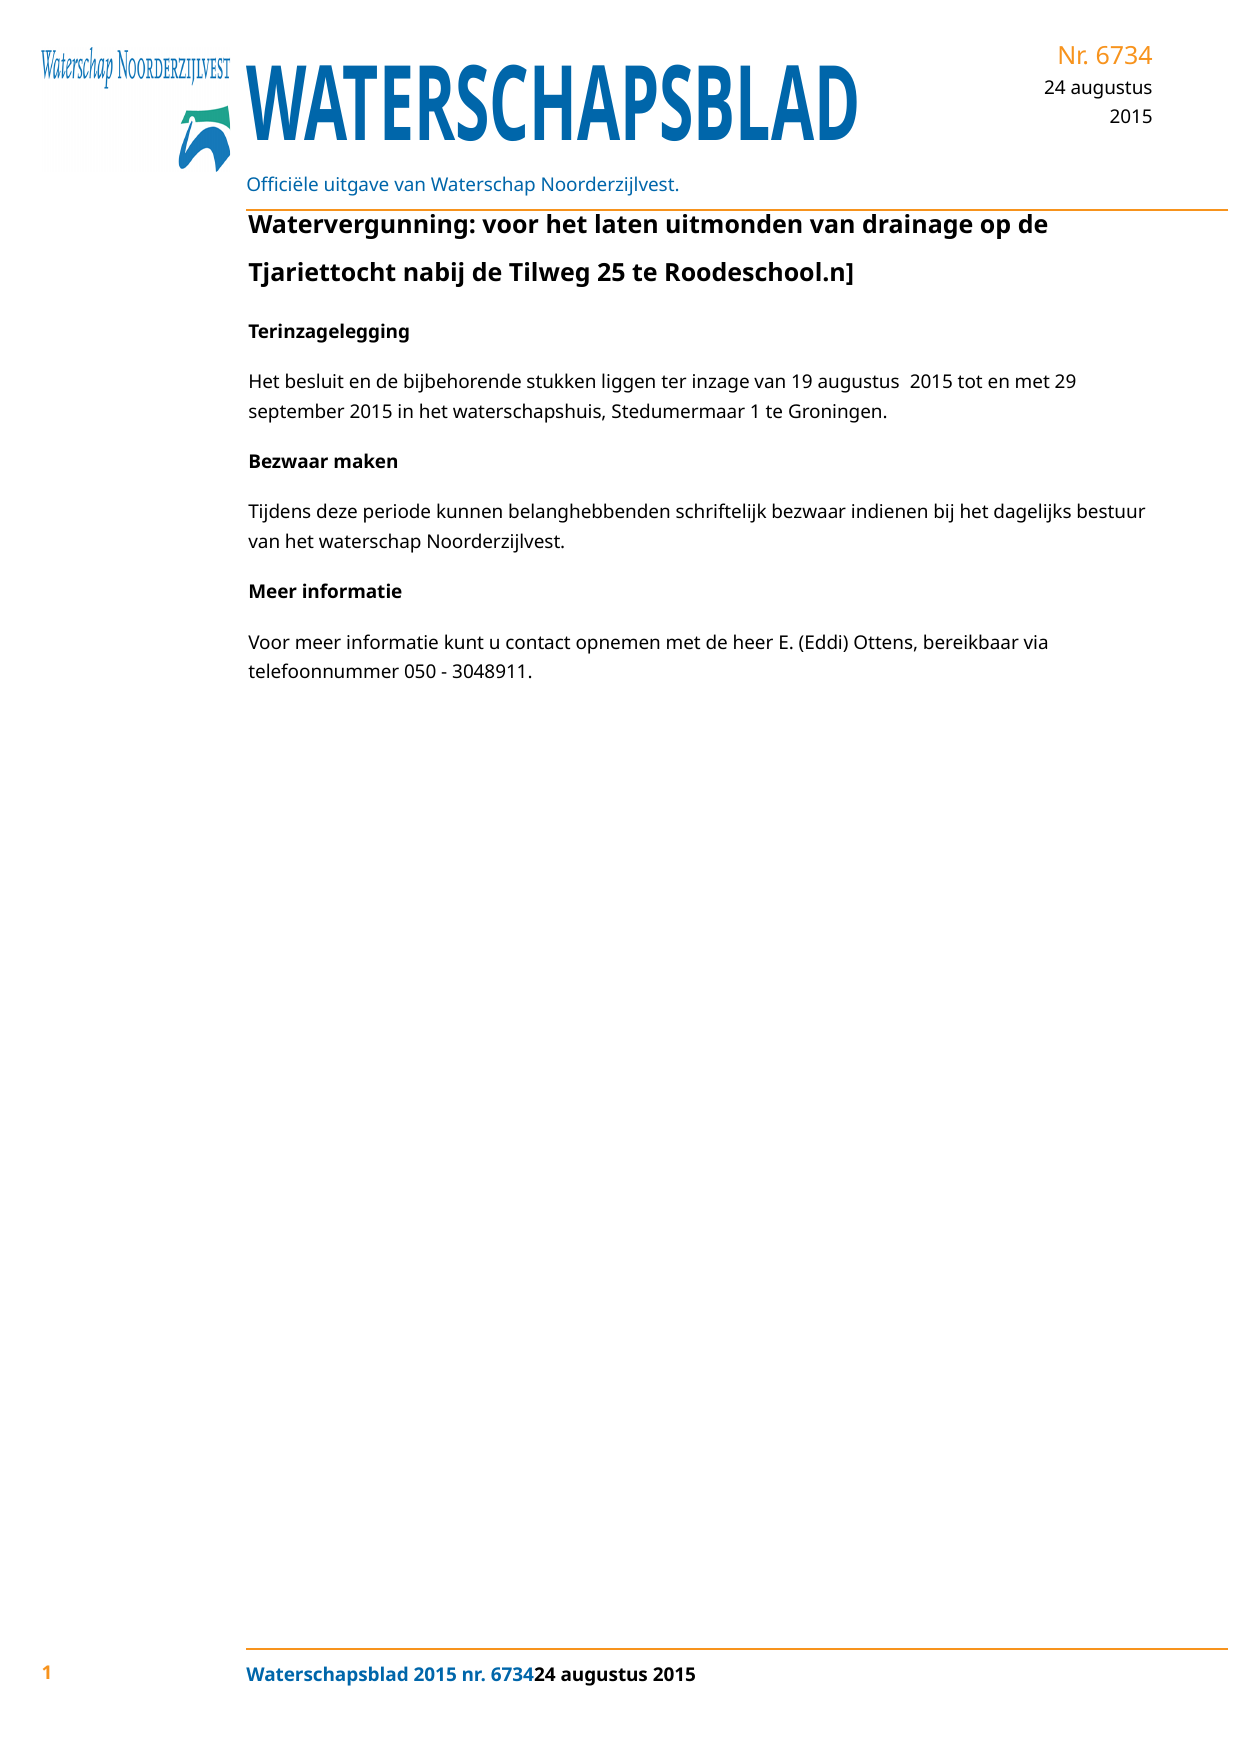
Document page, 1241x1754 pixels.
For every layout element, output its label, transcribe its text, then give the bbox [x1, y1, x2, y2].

picture [41, 47, 231, 172]
text Voor meer informatie kunt u contact opnemen met de heer E. (Eddi) Ottens, bereikbaar via telefoonnummer 050 - 3048911. [248, 629, 1152, 684]
text Watervergunning: voor het laten uitmonden van drainage op de Tjariettocht nabij de Tilweg 25 te Roodeschool.n] [248, 211, 1152, 288]
text Terinzagelegging [248, 318, 1152, 344]
text Het besluit en de bijbehorende stukken liggen ter inzage van 19 augustus 2015 tot en met 29 september 2015 in het waterschapshuis, Stedumermaar 1 te Groningen. [248, 368, 1152, 424]
text Tijdens deze periode kunnen belanghebbenden schriftelijk bezwaar indienen bij het dagelijks bestuur van het waterschap Noorderzijlvest. [248, 499, 1152, 554]
text Meer informatie [248, 579, 1152, 604]
text Bezwaar maken [248, 448, 1152, 474]
